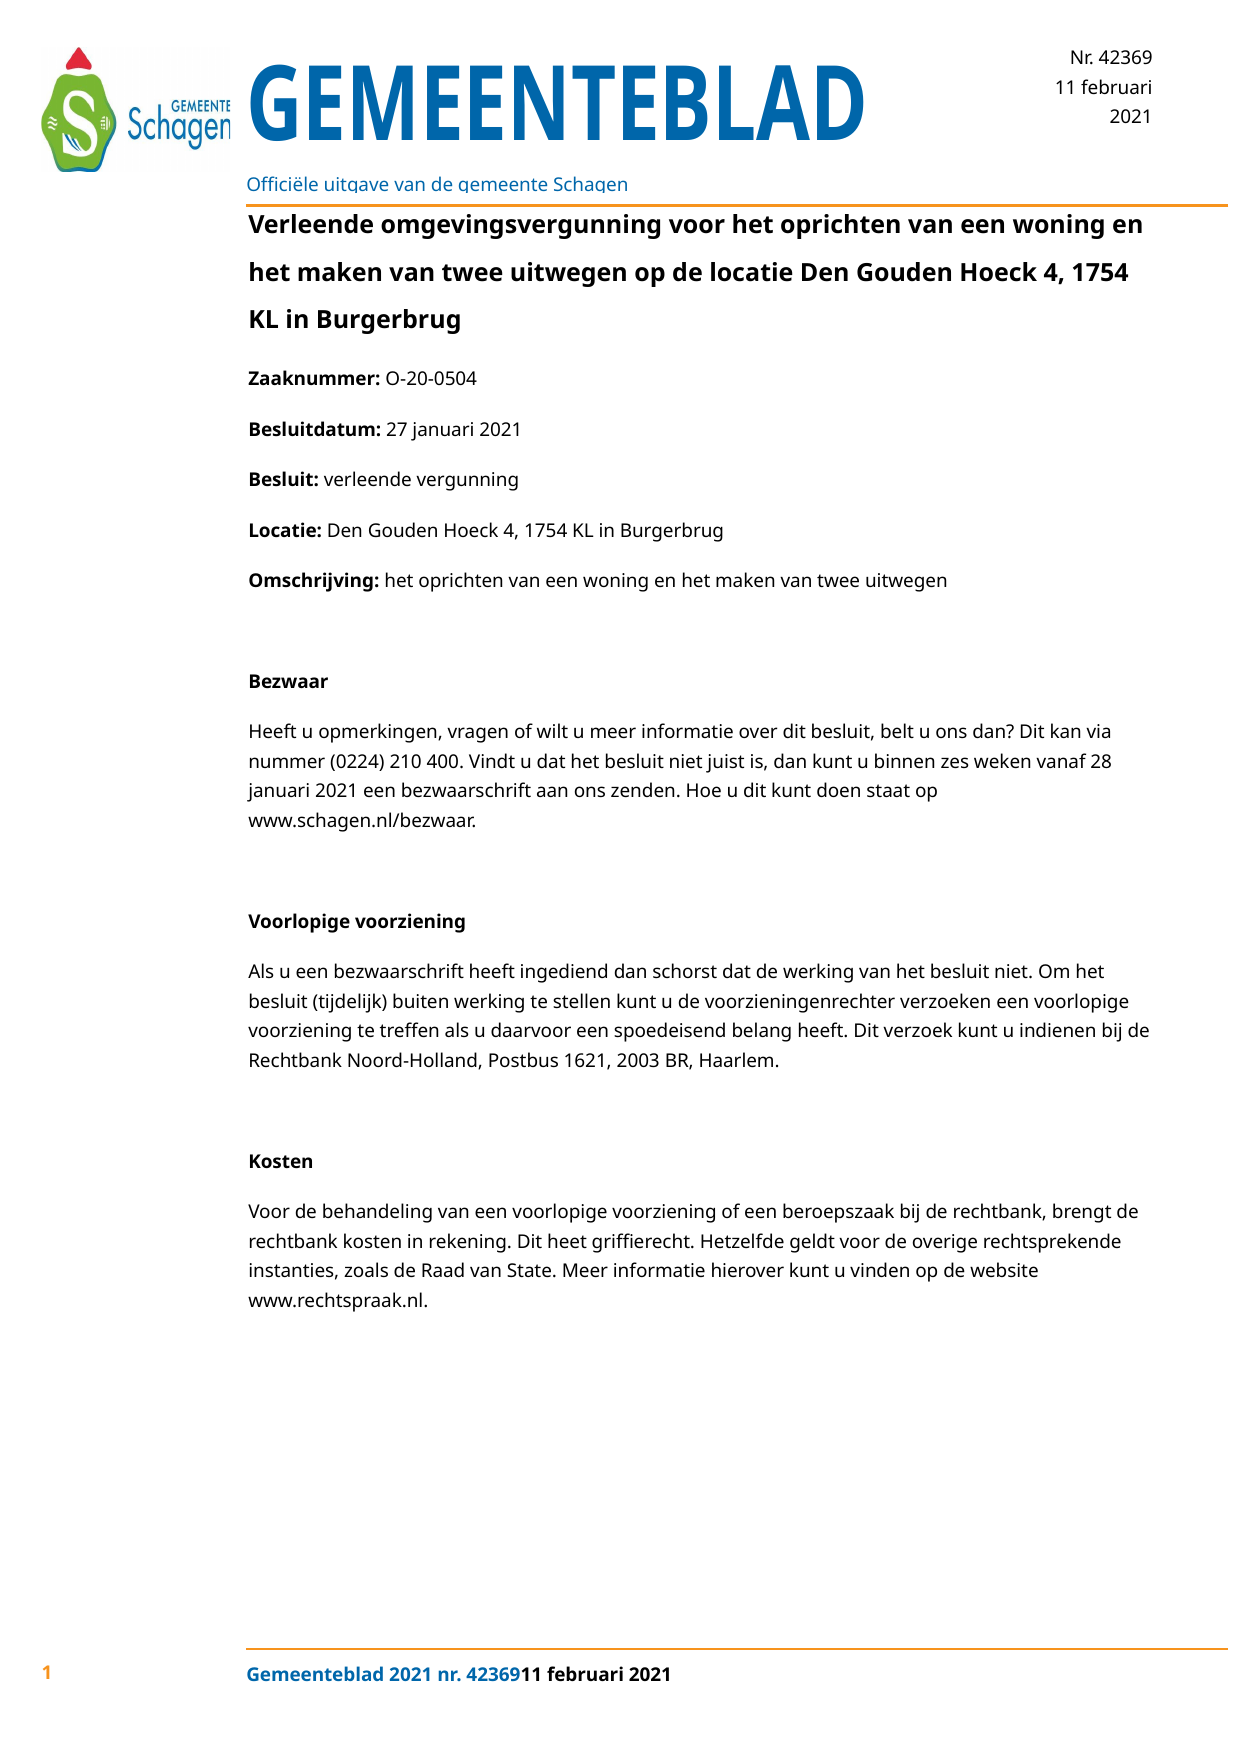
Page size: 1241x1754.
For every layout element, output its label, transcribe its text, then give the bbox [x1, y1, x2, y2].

text Kosten [248, 1148, 1152, 1174]
text Heeft u opmerkingen, vragen of wilt u meer informatie over dit besluit, belt u ons dan? Dit kan via nummer (0224) 210 400. Vindt u dat het besluit niet juist is, dan kunt u binnen zes weken vanaf 28 januari 2021 een bezwaarschrift aan ons zenden. Hoe u dit kunt doen staat op www.schagen.nl/bezwaar. [248, 718, 1152, 833]
picture [41, 47, 231, 172]
text Voor de behandeling van een voorlopige voorziening of een beroepszaak bij de rechtbank, brengt de rechtbank kosten in rekening. Dit heet griffierecht. Hetzelfde geldt voor de overige rechtsprekende instanties, zoals de Raad van State. Meer informatie hierover kunt u vinden op de website www.rechtspraak.nl. [248, 1198, 1152, 1313]
text Zaaknummer: O-20-0504 [248, 366, 1152, 391]
text Besluit: verleende vergunning [248, 466, 1152, 492]
text Als u een bezwaarschrift heeft ingediend dan schorst dat de werking van het besluit niet. Om het besluit (tijdelijk) buiten werking te stellen kunt u de voorzieningenrechter verzoeken een voorlopige voorziening te treffen als u daarvoor een spoedeisend belang heeft. Dit verzoek kunt u indienen bij de Rechtbank Noord-Holland, Postbus 1621, 2003 BR, Haarlem. [248, 958, 1152, 1073]
text Verleende omgevingsvergunning voor het oprichten van een woning en het maken van twee uitwegen op de locatie Den Gouden Hoeck 4, 1754 KL in Burgerbrug [248, 207, 1152, 336]
text Omschrijving: het oprichten van een woning en het maken van twee uitwegen [248, 567, 1152, 593]
text Bezwaar [248, 668, 1152, 694]
text Locatie: Den Gouden Hoeck 4, 1754 KL in Burgerbrug [248, 517, 1152, 542]
text Besluitdatum: 27 januari 2021 [248, 416, 1152, 442]
text Voorlopige voorziening [248, 908, 1152, 934]
